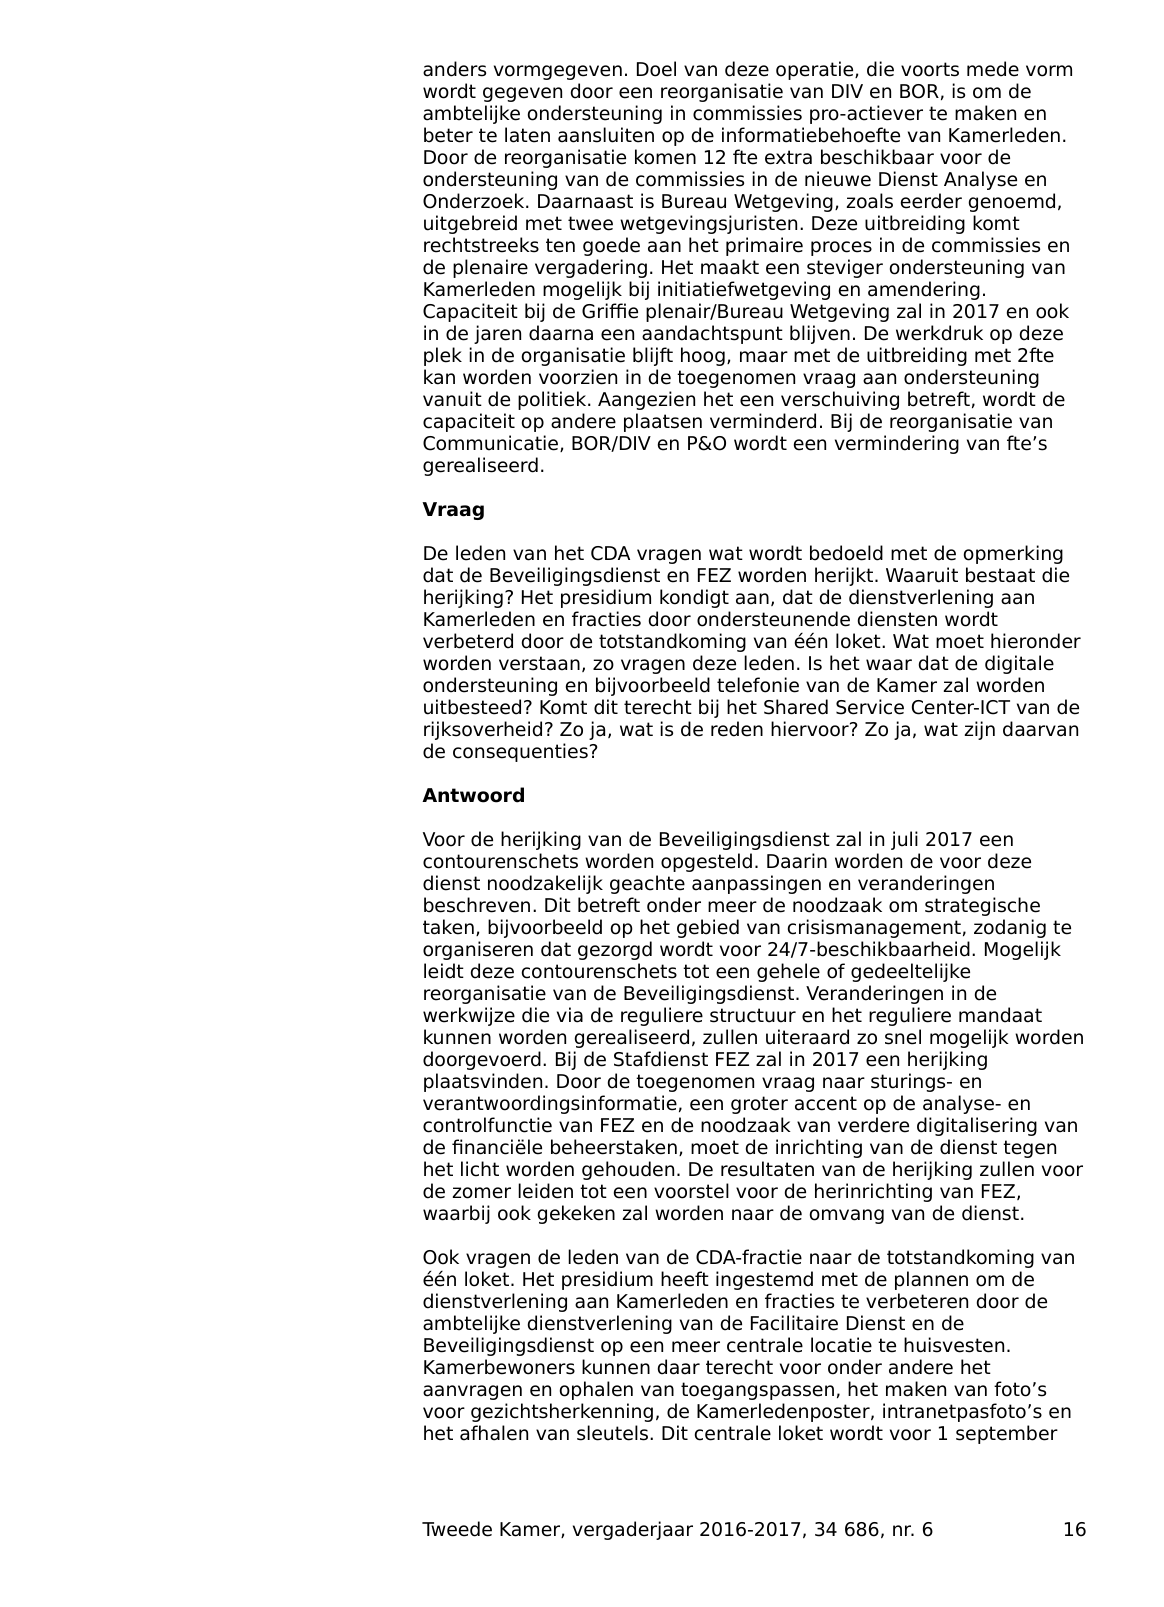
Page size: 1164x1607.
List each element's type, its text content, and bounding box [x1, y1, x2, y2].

subtitle Vraag [422, 499, 1087, 521]
text anders vormgegeven. Doel van deze operatie, die voorts mede vorm wordt gegeven door een reorganisatie van DIV en BOR, is om de ambtelijke ondersteuning in commissies pro-actiever te maken en beter te laten aansluiten op de informatiebehoefte van Kamerleden. Door de reorganisatie komen 12 fte extra beschikbaar voor de ondersteuning van de commissies in de nieuwe Dienst Analyse en Onderzoek. Daarnaast is Bureau Wetgeving, zoals eerder genoemd, uitgebreid met twee wetgevingsjuristen. Deze uitbreiding komt rechtstreeks ten goede aan het primaire proces in de commissies en de plenaire vergadering. Het maakt een steviger ondersteuning van Kamerleden mogelijk bij initiatiefwetgeving en amendering. Capaciteit bij de Griffie plenair/Bureau Wetgeving zal in 2017 en ook in de jaren daarna een aandachtspunt blijven. De werkdruk op deze plek in de organisatie blijft hoog, maar met de uitbreiding met 2fte kan worden voorzien in de toegenomen vraag aan ondersteuning vanuit de politiek. Aangezien het een verschuiving betreft, wordt de capaciteit op andere plaatsen verminderd. Bij de reorganisatie van Communicatie, BOR/DIV en P&O wordt een vermindering van fte’s gerealiseerd. [422, 59, 1087, 477]
subtitle Antwoord [422, 785, 1087, 807]
text Ook vragen de leden van de CDA-fractie naar de totstandkoming van één loket. Het presidium heeft ingestemd met de plannen om de dienstverlening aan Kamerleden en fracties te verbeteren door de ambtelijke dienstverlening van de Facilitaire Dienst en de Beveiligingsdienst op een meer centrale locatie te huisvesten. Kamerbewoners kunnen daar terecht voor onder andere het aanvragen en ophalen van toegangspassen, het maken van foto’s voor gezichtsherkenning, de Kamerledenposter, intranetpasfoto’s en het afhalen van sleutels. Dit centrale loket wordt voor 1 september [422, 1247, 1087, 1445]
text Voor de herijking van de Beveiligingsdienst zal in juli 2017 een contourenschets worden opgesteld. Daarin worden de voor deze dienst noodzakelijk geachte aanpassingen en veranderingen beschreven. Dit betreft onder meer de noodzaak om strategische taken, bijvoorbeeld op het gebied van crisismanagement, zodanig te organiseren dat gezorgd wordt voor 24/7-beschikbaarheid. Mogelijk leidt deze contourenschets tot een gehele of gedeeltelijke reorganisatie van de Beveiligingsdienst. Veranderingen in de werkwijze die via de reguliere structuur en het reguliere mandaat kunnen worden gerealiseerd, zullen uiteraard zo snel mogelijk worden doorgevoerd. Bij de Stafdienst FEZ zal in 2017 een herijking plaatsvinden. Door de toegenomen vraag naar sturings- en verantwoordingsinformatie, een groter accent op de analyse- en controlfunctie van FEZ en de noodzaak van verdere digitalisering van de financiële beheerstaken, moet de inrichting van de dienst tegen het licht worden gehouden. De resultaten van de herijking zullen voor de zomer leiden tot een voorstel voor de herinrichting van FEZ, waarbij ook gekeken zal worden naar de omvang van de dienst. [422, 829, 1087, 1225]
text De leden van het CDA vragen wat wordt bedoeld met de opmerking dat de Beveiligingsdienst en FEZ worden herijkt. Waaruit bestaat die herijking? Het presidium kondigt aan, dat de dienstverlening aan Kamerleden en fracties door ondersteunende diensten wordt verbeterd door de totstandkoming van één loket. Wat moet hieronder worden verstaan, zo vragen deze leden. Is het waar dat de digitale ondersteuning en bijvoorbeeld telefonie van de Kamer zal worden uitbesteed? Komt dit terecht bij het Shared Service Center-ICT van de rijksoverheid? Zo ja, wat is de reden hiervoor? Zo ja, wat zijn daarvan de consequenties? [422, 543, 1087, 763]
